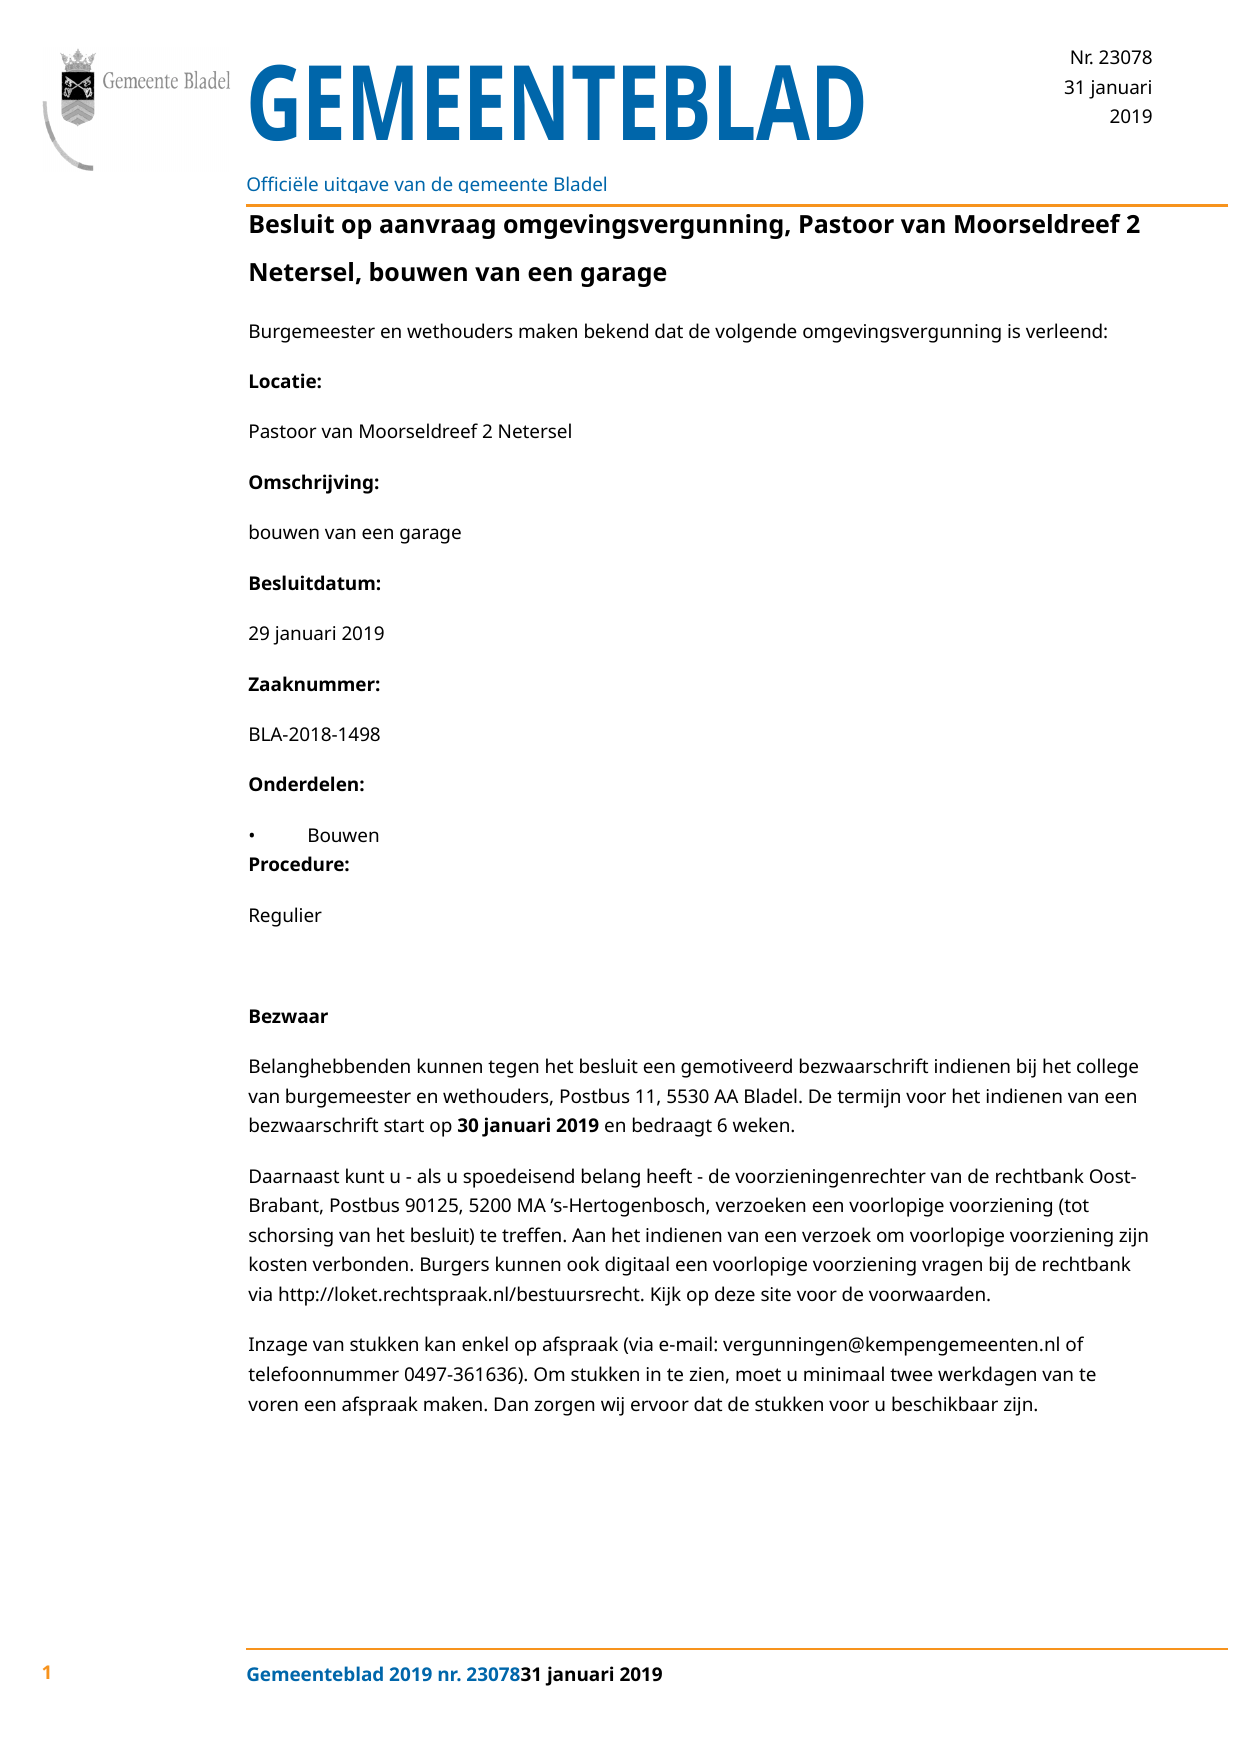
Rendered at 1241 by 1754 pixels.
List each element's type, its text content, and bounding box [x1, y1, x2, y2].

text BLA-2018-1498 [248, 721, 1152, 747]
text Zaaknummer: [248, 671, 1152, 697]
text Procedure: [248, 852, 1152, 877]
text Pastoor van Moorseldreef 2 Netersel [248, 419, 1152, 444]
text bouwen van een garage [248, 519, 1152, 545]
text Regulier [248, 902, 1152, 928]
picture [41, 47, 231, 172]
text Daarnaast kunt u - als u spoedeisend belang heeft - de voorzieningenrechter van de rechtbank Oost-Brabant, Postbus 90125, 5200 MA ’s-Hertogenbosch, verzoeken een voorlopige voorziening (tot schorsing van het besluit) te treffen. Aan het indienen van een verzoek om voorlopige voorziening zijn kosten verbonden. Burgers kunnen ook digitaal een voorlopige voorziening vragen bij de rechtbank via http://loket.rechtspraak.nl/bestuursrecht. Kijk op deze site voor de voorwaarden. [248, 1163, 1152, 1307]
list Bouwen [248, 822, 1152, 848]
text Belanghebbenden kunnen tegen het besluit een gemotiveerd bezwaarschrift indienen bij het college van burgemeester en wethouders, Postbus 11, 5530 AA Bladel. De termijn voor het indienen van een bezwaarschrift start op 30 januari 2019 en bedraagt 6 weken. [248, 1053, 1152, 1138]
text Besluit op aanvraag omgevingsvergunning, Pastoor van Moorseldreef 2 Netersel, bouwen van een garage [248, 207, 1152, 288]
text Besluitdatum: [248, 570, 1152, 596]
text Inzage van stukken kan enkel op afspraak (via e-mail: vergunningen@kempengemeenten.nl of telefoonnummer 0497-361636). Om stukken in te zien, moet u minimaal twee werkdagen van te voren een afspraak maken. Dan zorgen wij ervoor dat de stukken voor u beschikbaar zijn. [248, 1332, 1152, 1417]
text 29 januari 2019 [248, 620, 1152, 646]
text Omschrijving: [248, 469, 1152, 495]
text Bezwaar [248, 1003, 1152, 1029]
text Locatie: [248, 368, 1152, 394]
text Burgemeester en wethouders maken bekend dat de volgende omgevingsvergunning is verleend: [248, 318, 1152, 344]
text Onderdelen: [248, 772, 1152, 797]
